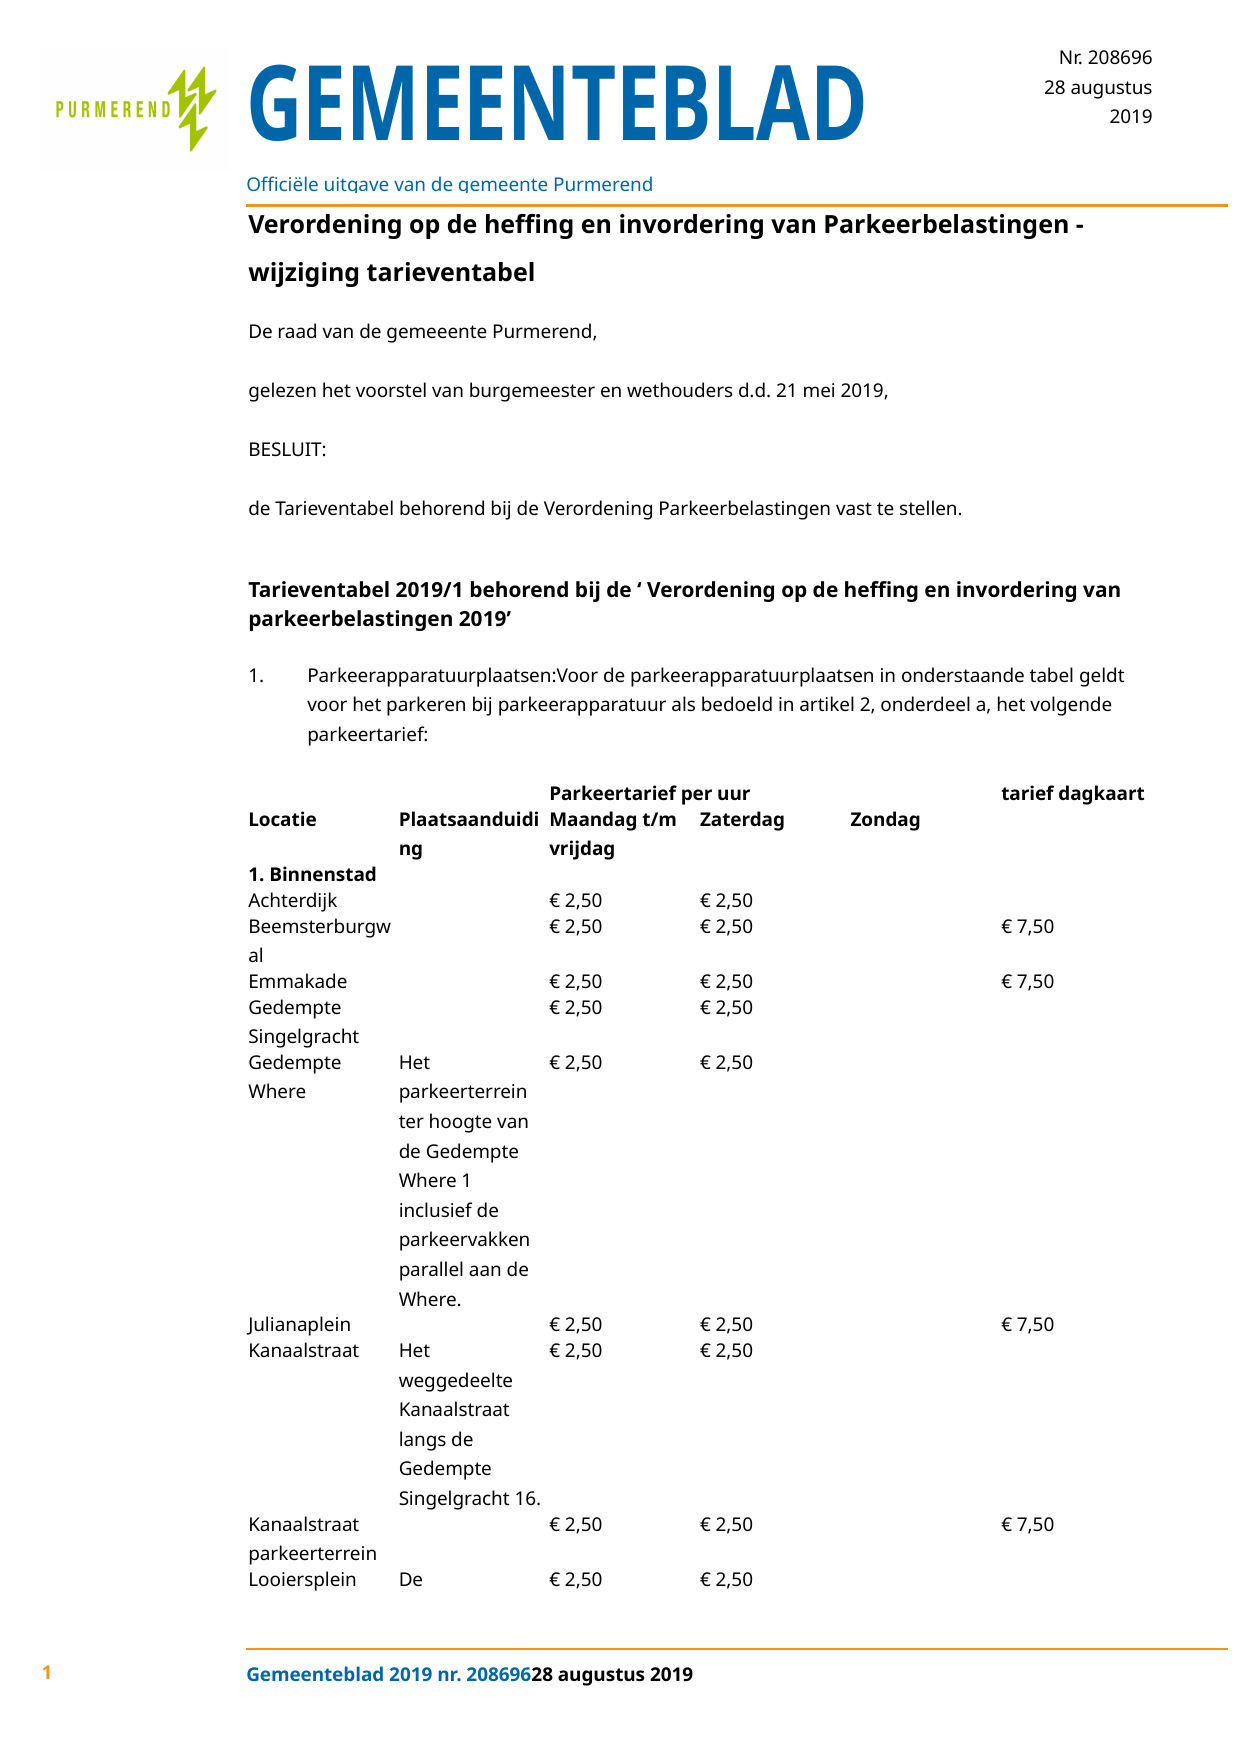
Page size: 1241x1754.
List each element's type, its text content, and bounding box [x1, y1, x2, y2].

text Verordening op de heffing en invordering van Parkeerbelastingen - wijziging tarieventabel [248, 207, 1152, 288]
table_cell € 2,50 [549, 994, 700, 1049]
table_cell [399, 1511, 549, 1566]
table_cell Emmakade [248, 968, 398, 994]
table_cell Maandag t/m vrijdag [549, 806, 700, 861]
table_cell [850, 887, 1001, 913]
table_cell [1001, 1049, 1152, 1312]
table_cell € 7,50 [1001, 1511, 1152, 1566]
table_cell Gedempte Singelgracht [248, 994, 398, 1049]
table_cell € 2,50 [700, 1566, 850, 1592]
table_cell € 2,50 [700, 887, 850, 913]
table_header [248, 780, 398, 806]
table_cell Locatie [248, 806, 398, 861]
table_cell [1001, 1337, 1152, 1511]
table_cell Het weggedeelte Kanaalstraat langs de Gedempte Singelgracht 16. [399, 1337, 549, 1511]
table_cell € 2,50 [549, 1312, 700, 1337]
table_cell € 7,50 [1001, 1312, 1152, 1337]
table_cell [700, 861, 850, 887]
table_cell De [399, 1566, 549, 1592]
text BESLUIT: [248, 436, 1152, 462]
table_cell € 2,50 [700, 1049, 850, 1312]
table_cell [850, 1566, 1001, 1592]
text De raad van de gemeeente Purmerend, [248, 318, 1152, 344]
table_header tarief dagkaart [1001, 780, 1152, 806]
table_cell € 2,50 [549, 913, 700, 968]
table_cell 1. Binnenstad [248, 861, 398, 887]
table_cell Zondag [850, 806, 1001, 861]
table_cell Zaterdag [700, 806, 850, 861]
table_cell Achterdijk [248, 887, 398, 913]
table_header [399, 780, 549, 806]
table_cell Plaatsaanduiding [399, 806, 549, 861]
table_cell [399, 913, 549, 968]
table_header Parkeertarief per uur [549, 780, 1001, 806]
table_cell [850, 1049, 1001, 1312]
table_cell [399, 1312, 549, 1337]
table_cell [850, 968, 1001, 994]
table_cell € 2,50 [700, 1312, 850, 1337]
table_cell [1001, 806, 1152, 861]
table_cell [850, 913, 1001, 968]
table_cell [399, 887, 549, 913]
table_cell € 2,50 [700, 1511, 850, 1566]
table_cell € 2,50 [549, 1337, 700, 1511]
table_cell Julianaplein [248, 1312, 398, 1337]
table_cell [850, 861, 1001, 887]
table_cell € 7,50 [1001, 913, 1152, 968]
table_cell [850, 1511, 1001, 1566]
text Tarieventabel 2019/1 behorend bij de ‘ Verordening op de heffing en invordering van parkeerbelastingen 2019’ [248, 575, 1152, 632]
table_cell [850, 1337, 1001, 1511]
table_cell [850, 1312, 1001, 1337]
table_cell € 2,50 [549, 968, 700, 994]
table_cell [399, 968, 549, 994]
table_cell [1001, 887, 1152, 913]
table_cell Beemsterburgwal [248, 913, 398, 968]
table_cell € 2,50 [549, 1566, 700, 1592]
table_cell [399, 994, 549, 1049]
picture [41, 47, 231, 172]
table_cell [850, 994, 1001, 1049]
table_cell Gedempte Where [248, 1049, 398, 1312]
table_cell € 7,50 [1001, 968, 1152, 994]
table_cell [1001, 994, 1152, 1049]
table_cell [549, 861, 700, 887]
table_cell € 2,50 [700, 913, 850, 968]
table_cell € 2,50 [700, 968, 850, 994]
text de Tarieventabel behorend bij de Verordening Parkeerbelastingen vast te stellen. [248, 495, 1152, 521]
table_cell € 2,50 [700, 1337, 850, 1511]
table_cell € 2,50 [549, 1049, 700, 1312]
text gelezen het voorstel van burgemeester en wethouders d.d. 21 mei 2019, [248, 377, 1152, 403]
table_cell Kanaalstraat parkeerterrein [248, 1511, 398, 1566]
table_cell Het parkeerterrein ter hoogte van de Gedempte Where 1 inclusief de parkeervakken parallel aan de Where. [399, 1049, 549, 1312]
table_cell € 2,50 [549, 887, 700, 913]
table_cell Kanaalstraat [248, 1337, 398, 1511]
table_cell € 2,50 [549, 1511, 700, 1566]
table_cell Looiersplein [248, 1566, 398, 1592]
table_cell [1001, 1566, 1152, 1592]
table_cell [399, 861, 549, 887]
table_cell € 2,50 [700, 994, 850, 1049]
list Parkeerapparatuurplaatsen:Voor de parkeerapparatuurplaatsen in onderstaande tabel geldt voor het parkeren bij parkeerapparatuur als bedoeld in artikel 2, onderdeel a, het volgende parkeertarief: [248, 662, 1152, 747]
